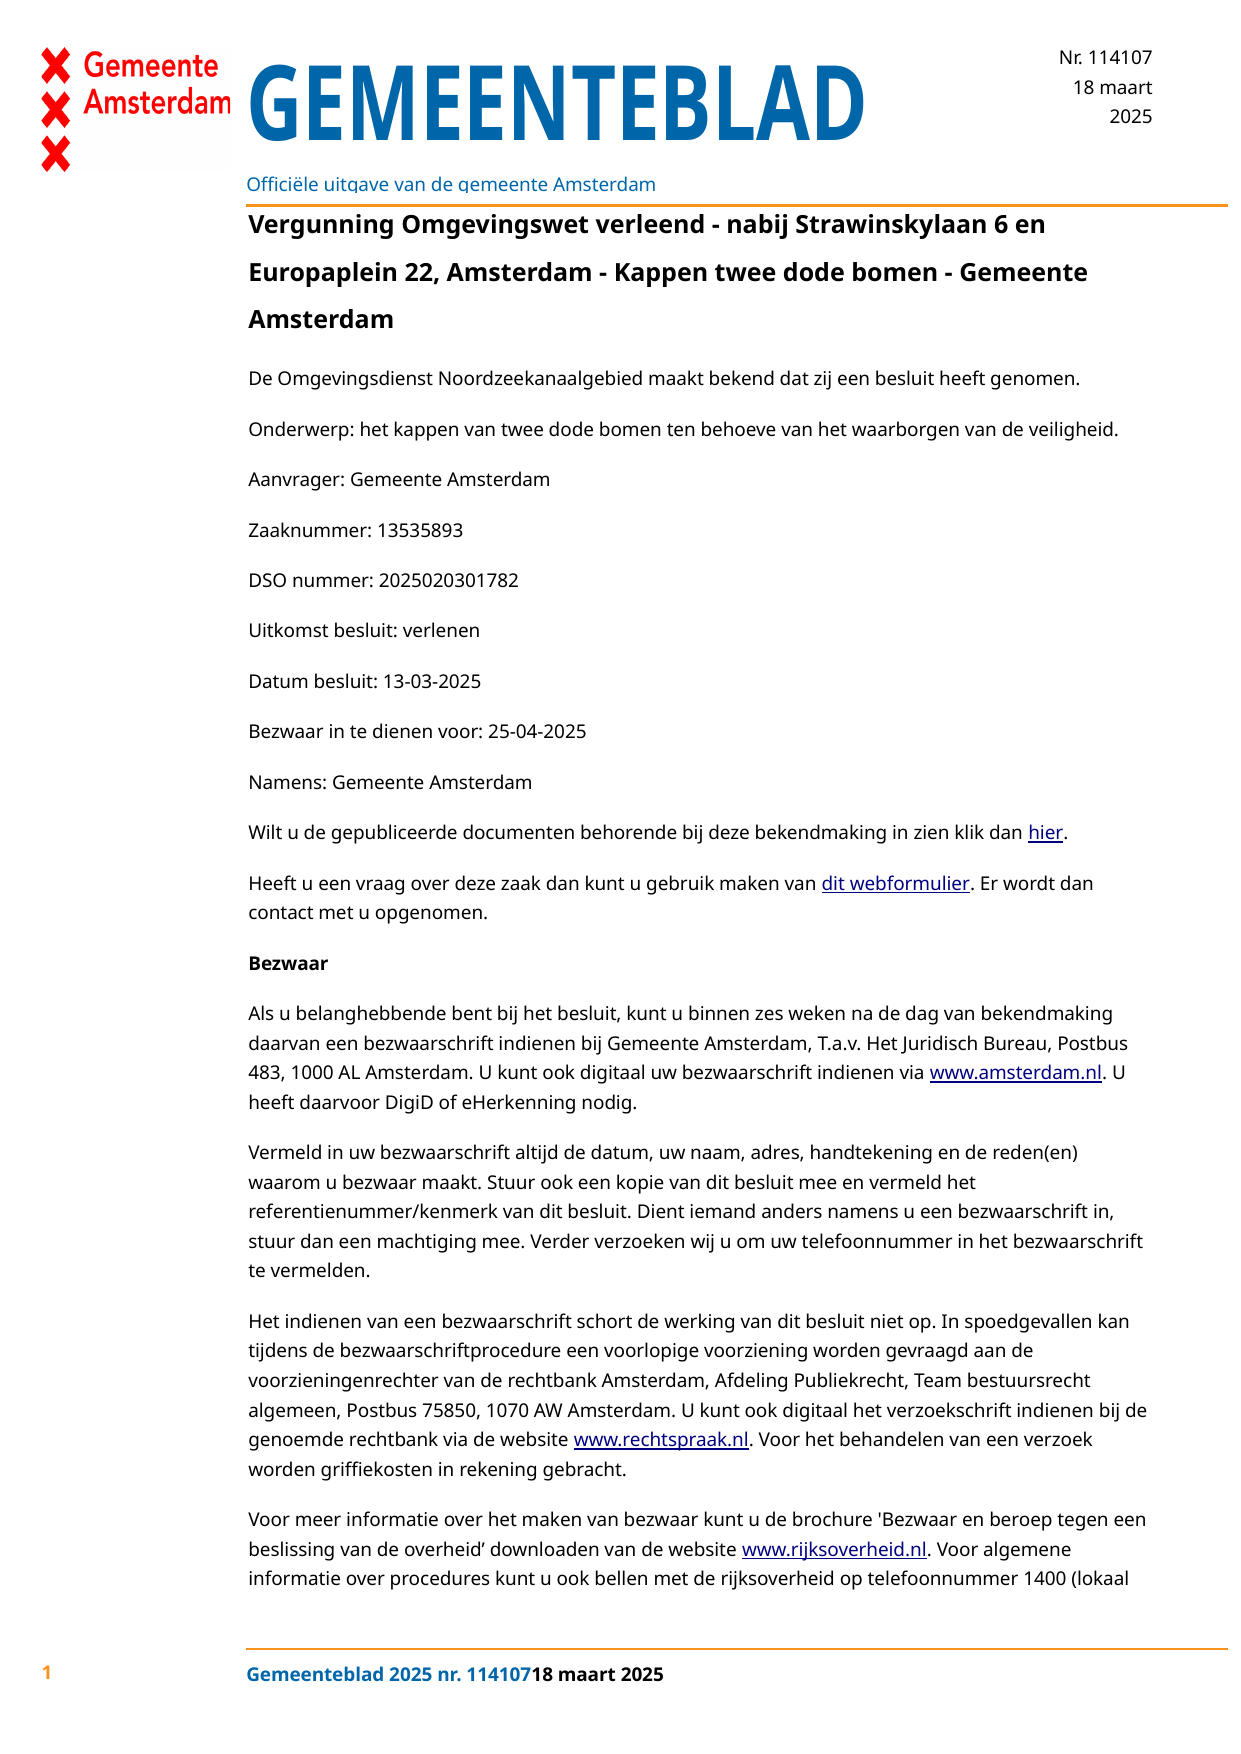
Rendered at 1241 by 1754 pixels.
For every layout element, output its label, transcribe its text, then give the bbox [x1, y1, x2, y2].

text Het indienen van een bezwaarschrift schort de werking van dit besluit niet op. In spoedgevallen kan tijdens de bezwaarschriftprocedure een voorlopige voorziening worden gevraagd aan de voorzieningenrechter van de rechtbank Amsterdam, Afdeling Publiekrecht, Team bestuursrecht algemeen, Postbus 75850, 1070 AW Amsterdam. U kunt ook digitaal het verzoekschrift indienen bij de genoemde rechtbank via de website www.rechtspraak.nl. Voor het behandelen van een verzoek worden griffiekosten in rekening gebracht. [248, 1308, 1152, 1482]
text Uitkomst besluit: verlenen [248, 618, 1152, 643]
text Wilt u de gepubliceerde documenten behorende bij deze bekendmaking in zien klik dan hier. [248, 819, 1152, 845]
text Bezwaar [248, 950, 1152, 975]
text Vergunning Omgevingswet verleend - nabij Strawinskylaan 6 en Europaplein 22, Amsterdam - Kappen twee dode bomen - Gemeente Amsterdam [248, 207, 1152, 336]
text DSO nummer: 2025020301782 [248, 567, 1152, 593]
text Vermeld in uw bezwaarschrift altijd de datum, uw naam, adres, handtekening en de reden(en) waarom u bezwaar maakt. Stuur ook een kopie van dit besluit mee en vermeld het referentienummer/kenmerk van dit besluit. Dient iemand anders namens u een bezwaarschrift in, stuur dan een machtiging mee. Verder verzoeken wij u om uw telefoonnummer in het bezwaarschrift te vermelden. [248, 1139, 1152, 1283]
text Onderwerp: het kappen van twee dode bomen ten behoeve van het waarborgen van de veiligheid. [248, 416, 1152, 442]
text Voor meer informatie over het maken van bezwaar kunt u de brochure 'Bezwaar en beroep tegen een beslissing van de overheid’ downloaden van de website www.rijksoverheid.nl. Voor algemene informatie over procedures kunt u ook bellen met de rijksoverheid op telefoonnummer 1400 (lokaal [248, 1506, 1152, 1591]
text Zaaknummer: 13535893 [248, 517, 1152, 542]
text Heeft u een vraag over deze zaak dan kunt u gebruik maken van dit webformulier. Er wordt dan contact met u opgenomen. [248, 870, 1152, 925]
text De Omgevingsdienst Noordzeekanaalgebied maakt bekend dat zij een besluit heeft genomen. [248, 366, 1152, 391]
text Bezwaar in te dienen voor: 25-04-2025 [248, 718, 1152, 744]
text Aanvrager: Gemeente Amsterdam [248, 466, 1152, 492]
text Datum besluit: 13-03-2025 [248, 668, 1152, 694]
text Als u belanghebbende bent bij het besluit, kunt u binnen zes weken na de dag van bekendmaking daarvan een bezwaarschrift indienen bij Gemeente Amsterdam, T.a.v. Het Juridisch Bureau, Postbus 483, 1000 AL Amsterdam. U kunt ook digitaal uw bezwaarschrift indienen via www.amsterdam.nl. U heeft daarvoor DigiD of eHerkenning nodig. [248, 1000, 1152, 1114]
text Namens: Gemeente Amsterdam [248, 769, 1152, 794]
picture [41, 47, 231, 172]
